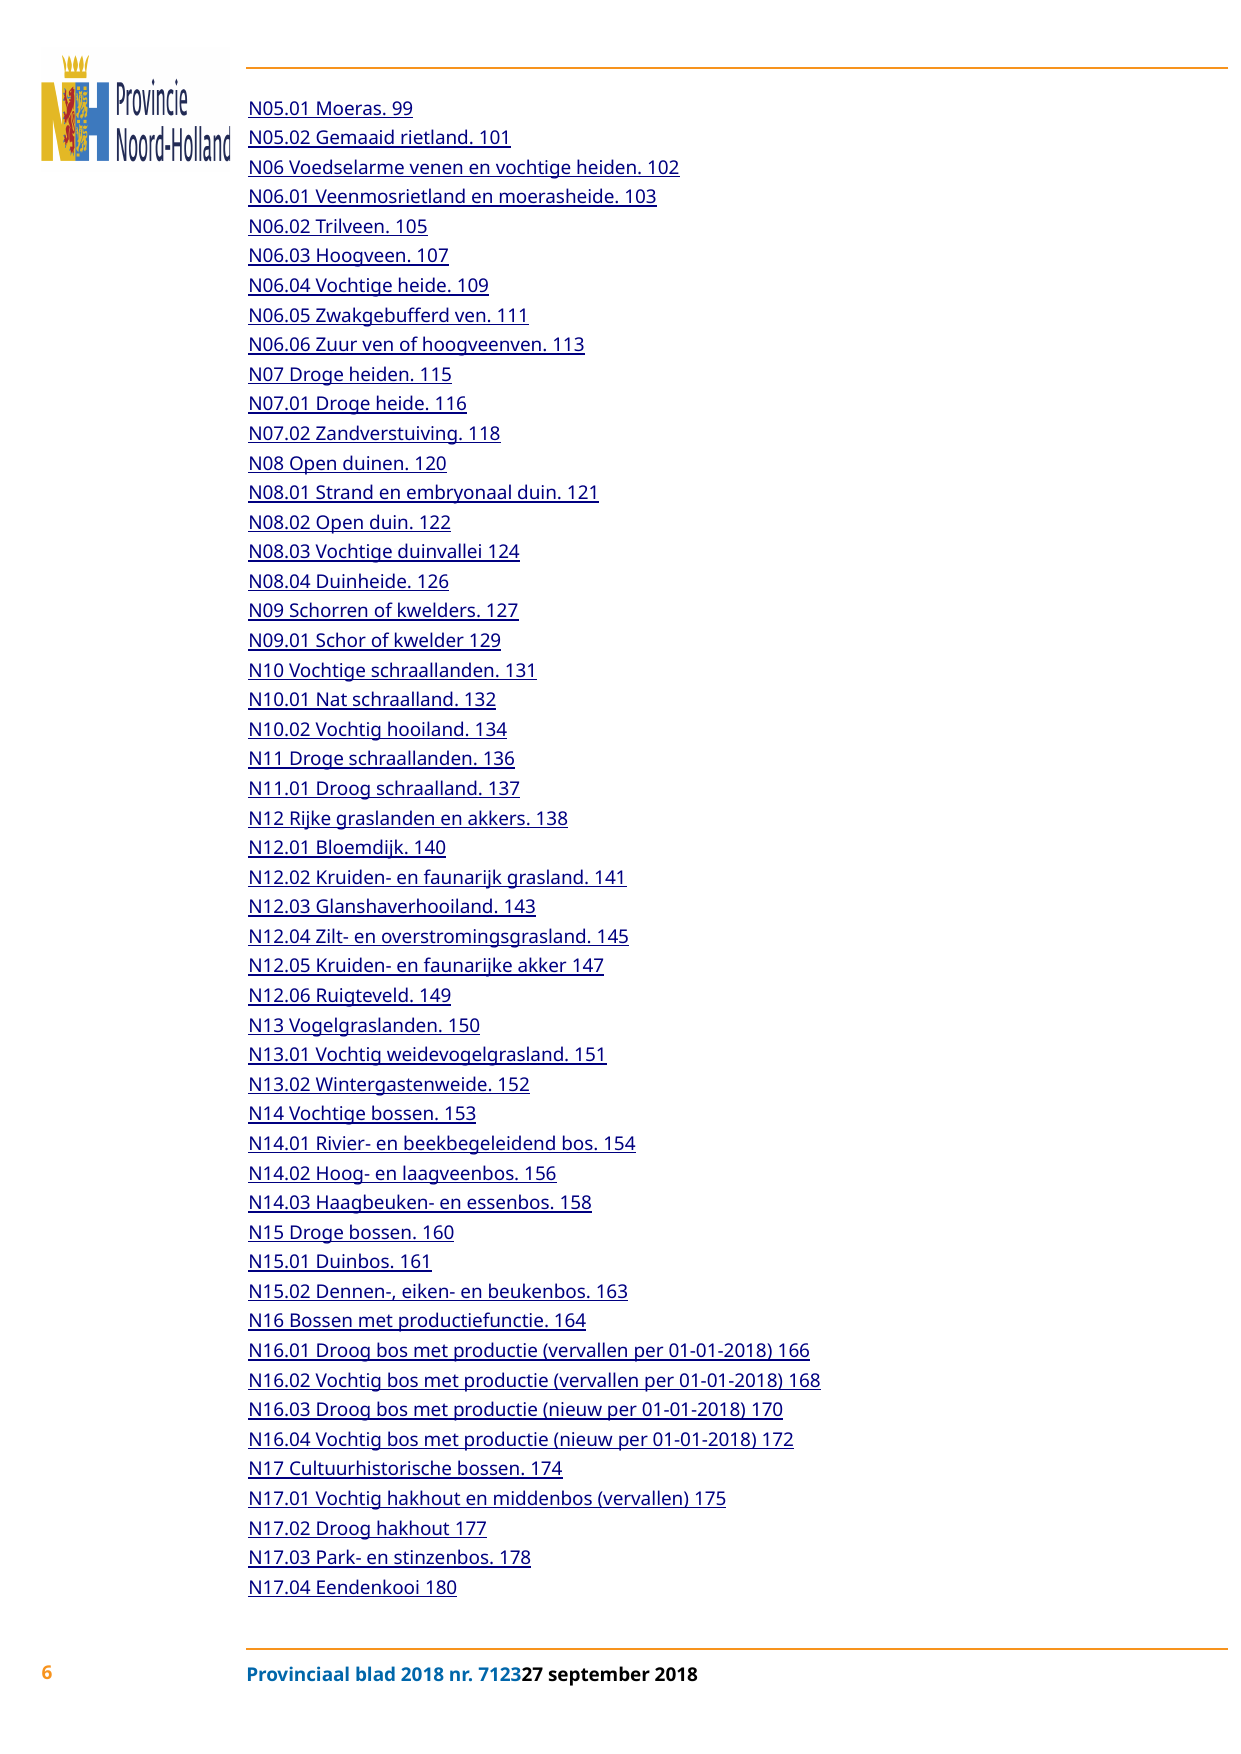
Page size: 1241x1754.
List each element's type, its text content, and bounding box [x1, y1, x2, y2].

text N08 Open duinen. 120 [248, 450, 1152, 476]
text N14.02 Hoog- en laagveenbos. 156 [248, 1160, 1152, 1186]
text N09.01 Schor of kwelder 129 [248, 627, 1152, 653]
text N15.01 Duinbos. 161 [248, 1248, 1152, 1274]
text N16.03 Droog bos met productie (nieuw per 01-01-2018) 170 [248, 1396, 1152, 1422]
text N08.01 Strand en embryonaal duin. 121 [248, 479, 1152, 505]
text N10 Vochtige schraallanden. 131 [248, 657, 1152, 683]
text N10.01 Nat schraalland. 132 [248, 686, 1152, 712]
text N07 Droge heiden. 115 [248, 361, 1152, 387]
text N16 Bossen met productiefunctie. 164 [248, 1308, 1152, 1333]
text N17.03 Park- en stinzenbos. 178 [248, 1544, 1152, 1570]
picture [41, 47, 231, 172]
text N12.03 Glanshaverhooiland. 143 [248, 893, 1152, 919]
text N06.05 Zwakgebufferd ven. 111 [248, 302, 1152, 328]
text N15.02 Dennen-, eiken- en beukenbos. 163 [248, 1278, 1152, 1304]
text N14 Vochtige bossen. 153 [248, 1101, 1152, 1126]
text N09 Schorren of kwelders. 127 [248, 598, 1152, 623]
text N12.02 Kruiden- en faunarijk grasland. 141 [248, 864, 1152, 890]
text N06 Voedselarme venen en vochtige heiden. 102 [248, 154, 1152, 180]
text N06.04 Vochtige heide. 109 [248, 272, 1152, 298]
text N06.06 Zuur ven of hoogveenven. 113 [248, 331, 1152, 357]
text N14.03 Haagbeuken- en essenbos. 158 [248, 1189, 1152, 1215]
text N05.01 Moeras. 99 [248, 95, 1152, 121]
text N12.06 Ruigteveld. 149 [248, 982, 1152, 1008]
text N06.03 Hoogveen. 107 [248, 243, 1152, 268]
text N16.02 Vochtig bos met productie (vervallen per 01-01-2018) 168 [248, 1367, 1152, 1393]
text N16.04 Vochtig bos met productie (nieuw per 01-01-2018) 172 [248, 1426, 1152, 1452]
text N06.01 Veenmosrietland en moerasheide. 103 [248, 183, 1152, 209]
text N13 Vogelgraslanden. 150 [248, 1012, 1152, 1038]
text N11 Droge schraallanden. 136 [248, 746, 1152, 771]
text N17.04 Eendenkooi 180 [248, 1574, 1152, 1600]
text N17.01 Vochtig hakhout en middenbos (vervallen) 175 [248, 1485, 1152, 1511]
text N08.03 Vochtige duinvallei 124 [248, 538, 1152, 564]
text N08.02 Open duin. 122 [248, 509, 1152, 535]
text N13.02 Wintergastenweide. 152 [248, 1071, 1152, 1097]
text N12.01 Bloemdijk. 140 [248, 834, 1152, 860]
text N13.01 Vochtig weidevogelgrasland. 151 [248, 1041, 1152, 1067]
text N17 Cultuurhistorische bossen. 174 [248, 1456, 1152, 1481]
text N15 Droge bossen. 160 [248, 1219, 1152, 1245]
text N14.01 Rivier- en beekbegeleidend bos. 154 [248, 1130, 1152, 1156]
text N16.01 Droog bos met productie (vervallen per 01-01-2018) 166 [248, 1337, 1152, 1363]
text N05.02 Gemaaid rietland. 101 [248, 124, 1152, 150]
text N07.02 Zandverstuiving. 118 [248, 420, 1152, 446]
text N10.02 Vochtig hooiland. 134 [248, 716, 1152, 742]
text N06.02 Trilveen. 105 [248, 213, 1152, 239]
text N11.01 Droog schraalland. 137 [248, 775, 1152, 801]
text N07.01 Droge heide. 116 [248, 391, 1152, 416]
text N17.02 Droog hakhout 177 [248, 1515, 1152, 1541]
text N12.04 Zilt- en overstromingsgrasland. 145 [248, 923, 1152, 949]
text N12 Rijke graslanden en akkers. 138 [248, 805, 1152, 831]
text N08.04 Duinheide. 126 [248, 568, 1152, 594]
text N12.05 Kruiden- en faunarijke akker 147 [248, 953, 1152, 978]
